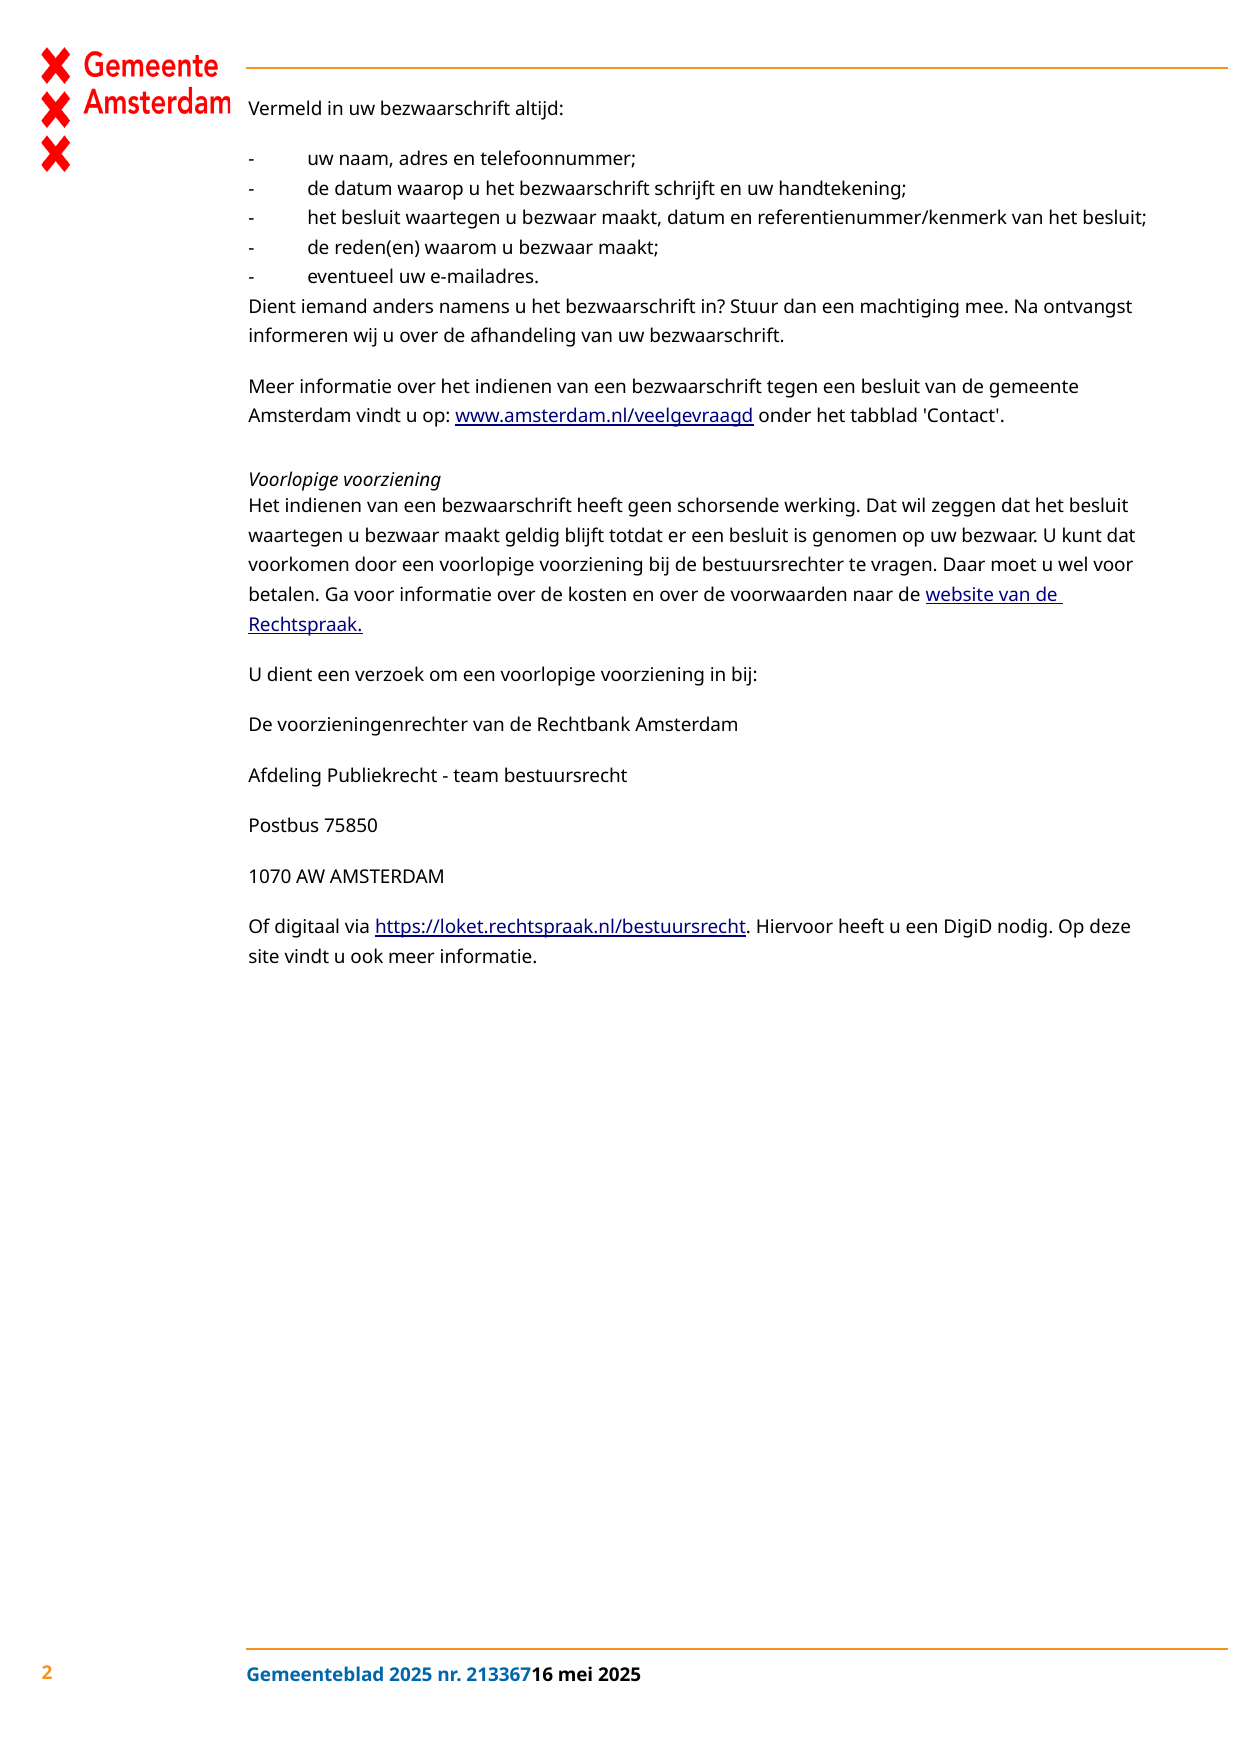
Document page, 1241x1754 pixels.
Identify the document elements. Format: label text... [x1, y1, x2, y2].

text Voorlopige voorziening [248, 467, 1152, 492]
text Het indienen van een bezwaarschrift heeft geen schorsende werking. Dat wil zeggen dat het besluit waartegen u bezwaar maakt geldig blijft totdat er een besluit is genomen op uw bezwaar. U kunt dat voorkomen door een voorlopige voorziening bij de bestuursrechter te vragen. Daar moet u wel voor betalen. Ga voor informatie over de kosten en over de voorwaarden naar de website van de Rechtspraak. [248, 492, 1152, 636]
text Dient iemand anders namens u het bezwaarschrift in? Stuur dan een machtiging mee. Na ontvangst informeren wij u over de afhandeling van uw bezwaarschrift. [248, 293, 1152, 348]
text Of digitaal via https://loket.rechtspraak.nl/bestuursrecht. Hiervoor heeft u een DigiD nodig. Op deze site vindt u ook meer informatie. [248, 913, 1152, 968]
text Postbus 75850 [248, 812, 1152, 838]
text U dient een verzoek om een voorlopige voorziening in bij: [248, 661, 1152, 687]
list de reden(en) waarom u bezwaar maakt; [248, 234, 1152, 260]
picture [41, 47, 231, 172]
text Meer informatie over het indienen van een bezwaarschrift tegen een besluit van de gemeente Amsterdam vindt u op: www.amsterdam.nl/veelgevraagd onder het tabblad 'Contact'. [248, 373, 1152, 428]
list het besluit waartegen u bezwaar maakt, datum en referentienummer/kenmerk van het besluit; [248, 204, 1152, 230]
text De voorzieningenrechter van de Rechtbank Amsterdam [248, 712, 1152, 737]
list eventueel uw e-mailadres. [248, 263, 1152, 289]
list uw naam, adres en telefoonnummer; [248, 145, 1152, 171]
text Afdeling Publiekrecht - team bestuursrecht [248, 762, 1152, 788]
text Vermeld in uw bezwaarschrift altijd: [248, 95, 1152, 121]
text 1070 AW AMSTERDAM [248, 863, 1152, 888]
list de datum waarop u het bezwaarschrift schrijft en uw handtekening; [248, 175, 1152, 201]
